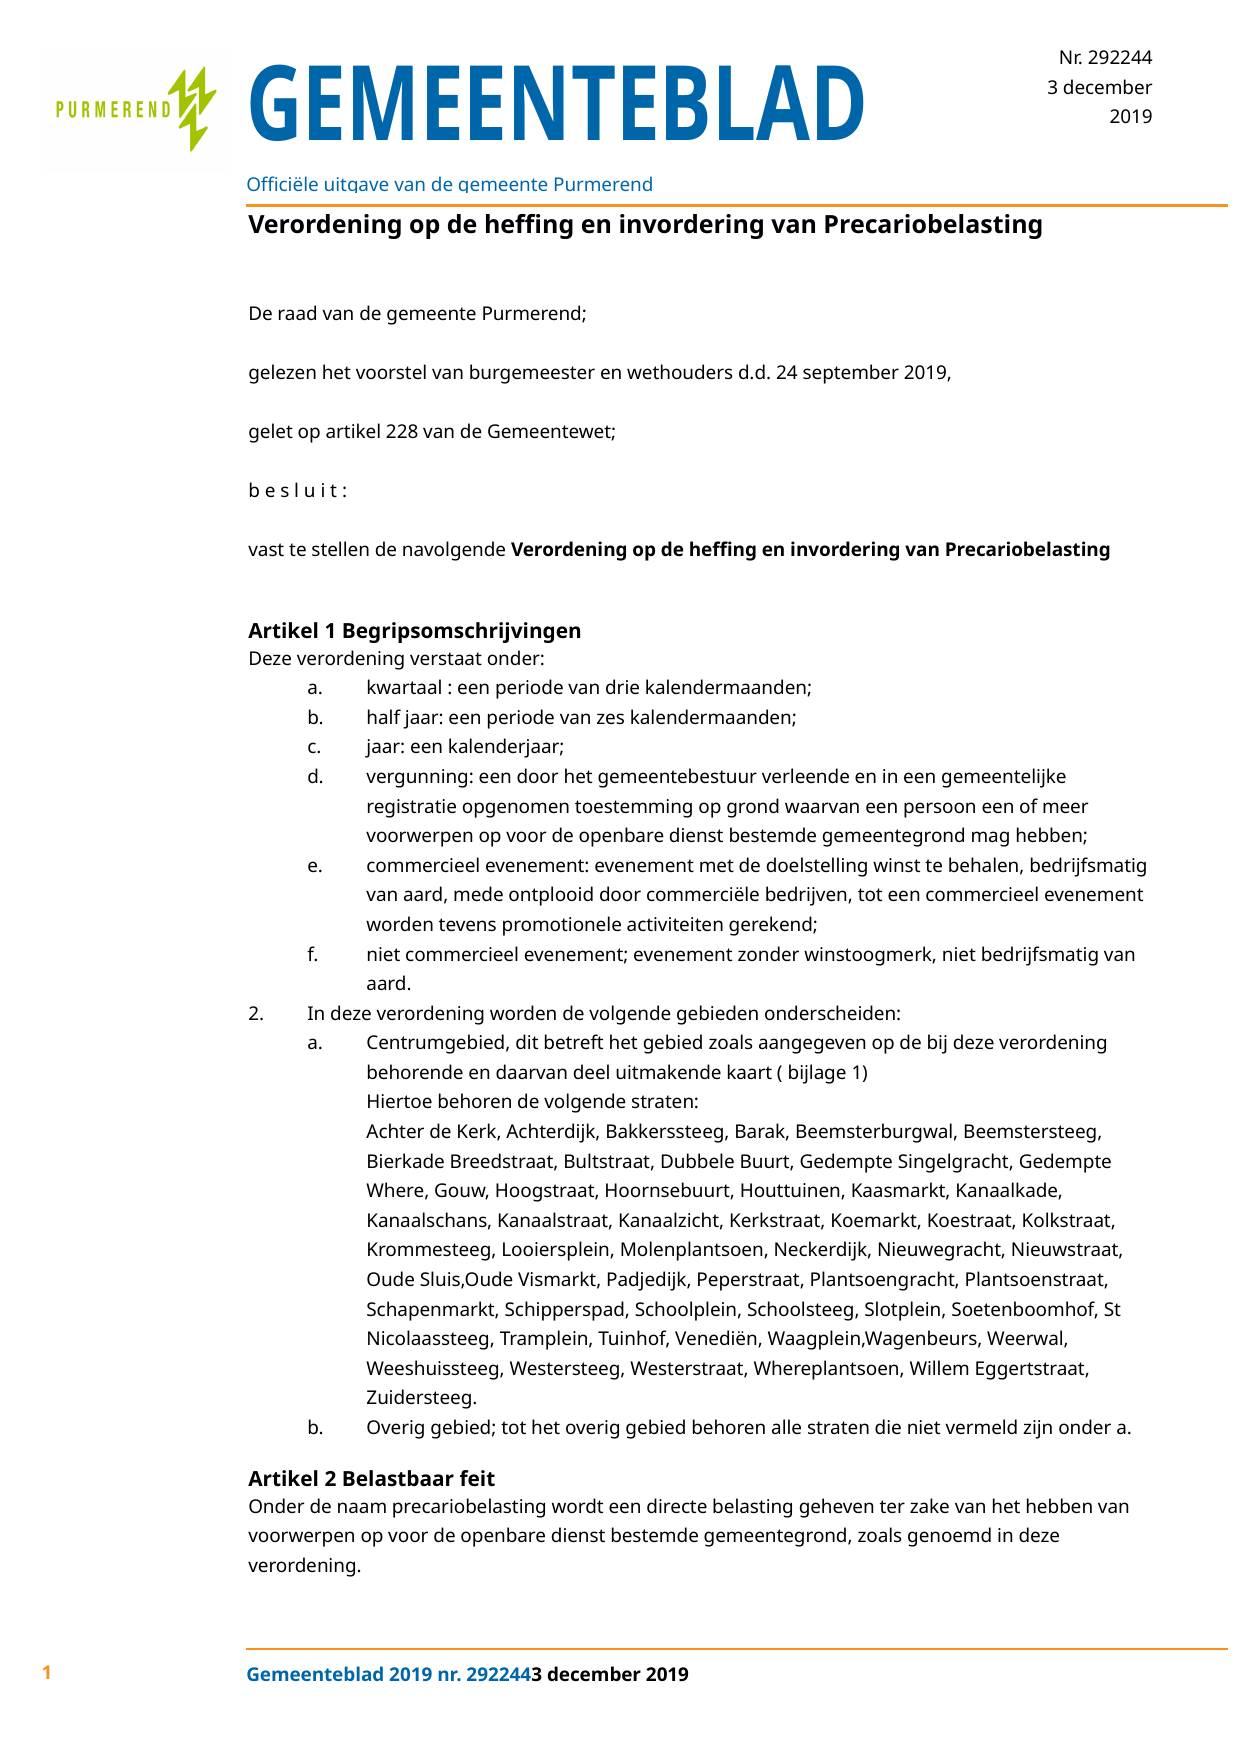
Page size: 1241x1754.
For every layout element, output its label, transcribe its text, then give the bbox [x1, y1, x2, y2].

text Deze verordening verstaat onder: [248, 645, 1152, 671]
list Overig gebied; tot het overig gebied behoren alle straten die niet vermeld zijn onder a. [307, 1414, 1152, 1440]
text Artikel 1 Begripsomschrijvingen [248, 617, 1152, 645]
picture [41, 47, 231, 172]
list In deze verordening worden de volgende gebieden onderscheiden: [248, 1000, 1152, 1026]
list Centrumgebied, dit betreft het gebied zoals aangegeven op de bij deze verordening behorende en daarvan deel uitmakende kaart ( bijlage 1) [307, 1029, 1152, 1085]
text Onder de naam precariobelasting wordt een directe belasting geheven ter zake van het hebben van voorwerpen op voor de openbare dienst bestemde gemeentegrond, zoals genoemd in deze verordening. [248, 1493, 1152, 1578]
list commercieel evenement: evenement met de doelstelling winst te behalen, bedrijfsmatig van aard, mede ontplooid door commerciële bedrijven, tot een commercieel evenement worden tevens promotionele activiteiten gerekend; [307, 852, 1152, 937]
text Artikel 2 Belastbaar feit [248, 1464, 1152, 1493]
list half jaar: een periode van zes kalendermaanden; [307, 704, 1152, 730]
list kwartaal : een periode van drie kalendermaanden; [307, 674, 1152, 700]
text De raad van de gemeente Purmerend; [248, 300, 1152, 326]
list vergunning: een door het gemeentebestuur verleende en in een gemeentelijke registratie opgenomen toestemming op grond waarvan een persoon een of meer voorwerpen op voor de openbare dienst bestemde gemeentegrond mag hebben; [307, 763, 1152, 848]
list niet commercieel evenement; evenement zonder winstoogmerk, niet bedrijfsmatig van aard. [307, 941, 1152, 996]
text b e s l u i t : [248, 477, 1152, 503]
text gelezen het voorstel van burgemeester en wethouders d.d. 24 september 2019, [248, 359, 1152, 385]
text Verordening op de heffing en invordering van Precariobelasting [248, 207, 1152, 241]
list jaar: een kalenderjaar; [307, 734, 1152, 759]
list Hiertoe behoren de volgende straten: [307, 1089, 1152, 1114]
text vast te stellen de navolgende Verordening op de heffing en invordering van Precariobelasting [248, 537, 1152, 562]
text gelet op artikel 228 van de Gemeentewet; [248, 418, 1152, 444]
list Achter de Kerk, Achterdijk, Bakkerssteeg, Barak, Beemsterburgwal, Beemstersteeg, Bierkade Breedstraat, Bultstraat, Dubbele Buurt, Gedempte Singelgracht, Gedempte Where, Gouw, Hoogstraat, Hoornsebuurt, Houttuinen, Kaasmarkt, Kanaalkade, Kanaalschans, Kanaalstraat, Kanaalzicht, Kerkstraat, Koemarkt, Koestraat, Kolkstraat, Krommesteeg, Looiersplein, Molenplantsoen, Neckerdijk, Nieuwegracht, Nieuwstraat, Oude Sluis,Oude Vismarkt, Padjedijk, Peperstraat, Plantsoengracht, Plantsoenstraat, Schapenmarkt, Schipperspad, Schoolplein, Schoolsteeg, Slotplein, Soetenboomhof, St Nicolaassteeg, Tramplein, Tuinhof, Venediën, Waagplein,Wagenbeurs, Weerwal, Weeshuissteeg, Westersteeg, Westerstraat, Whereplantsoen, Willem Eggertstraat, Zuidersteeg. [307, 1118, 1152, 1410]
